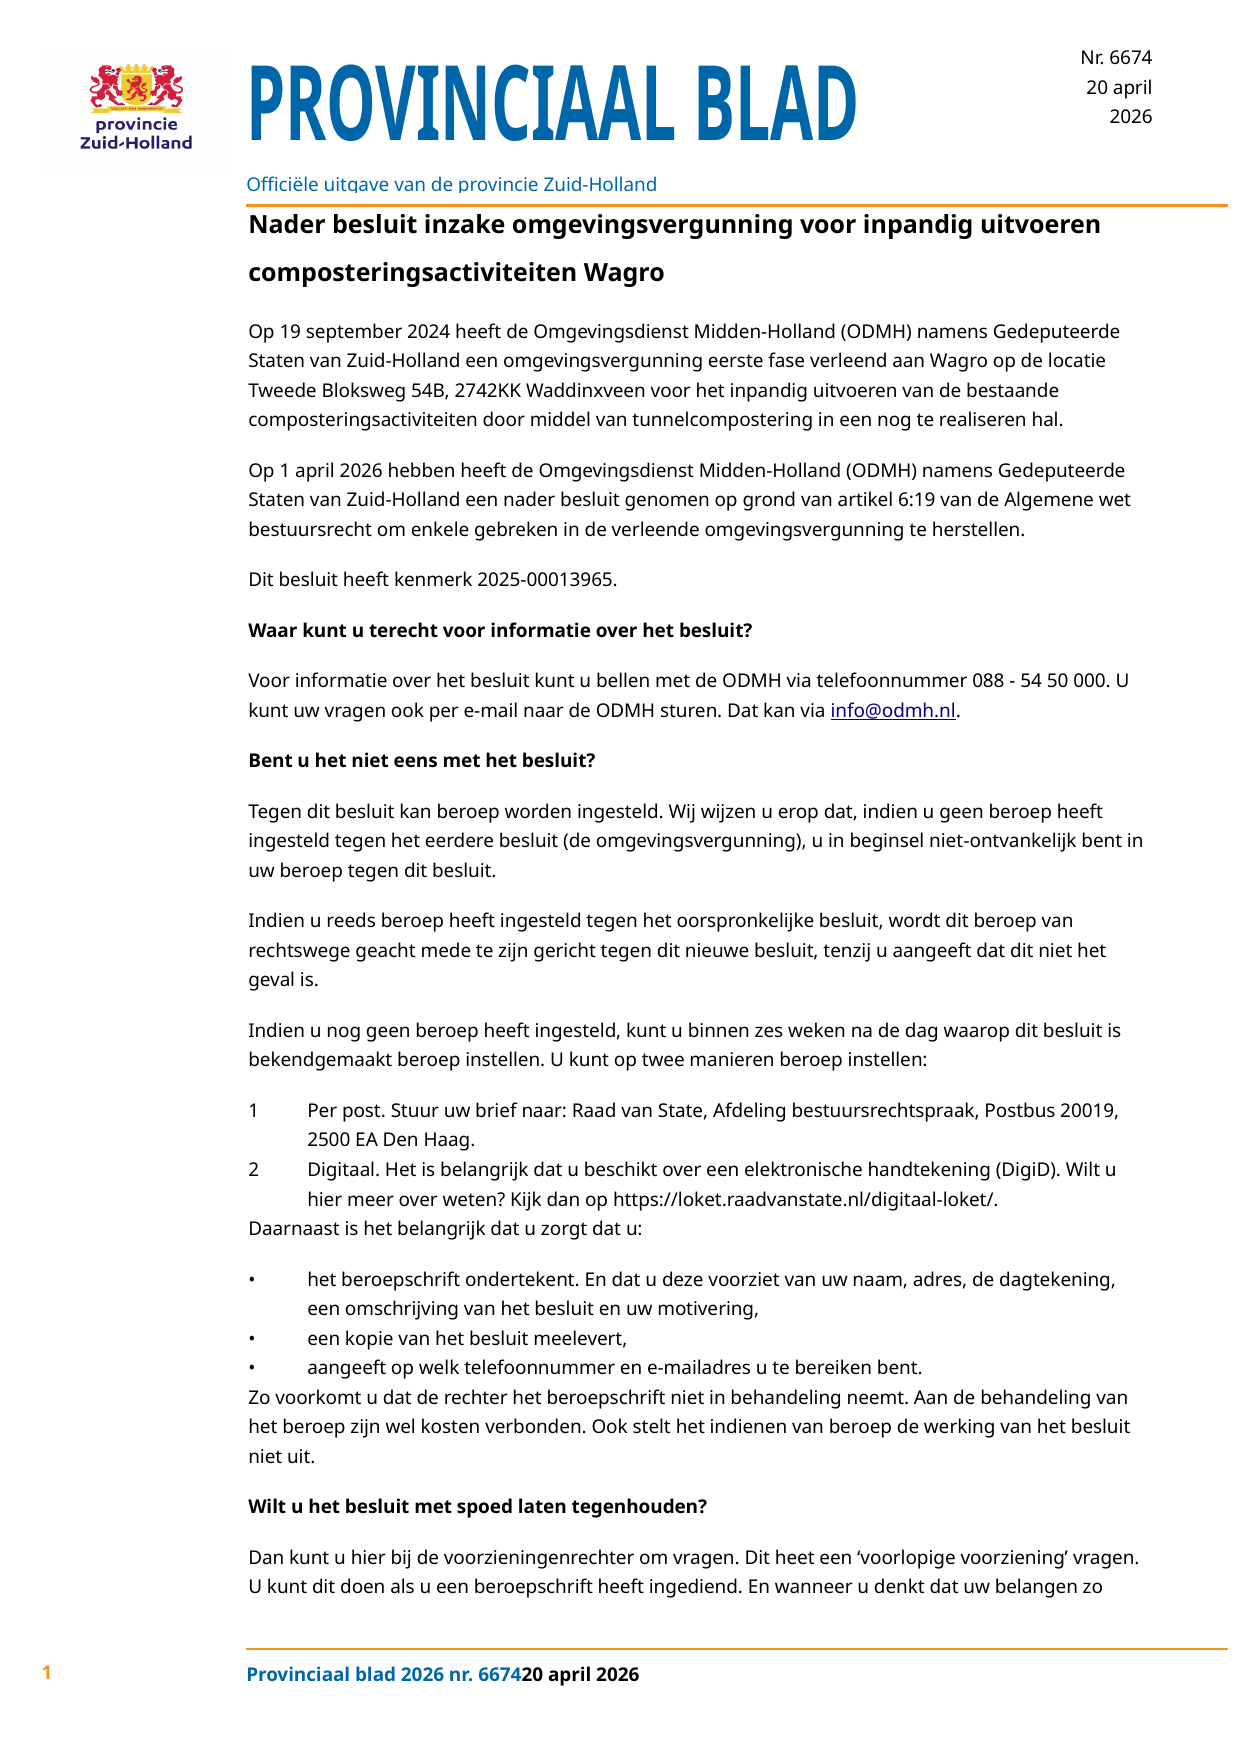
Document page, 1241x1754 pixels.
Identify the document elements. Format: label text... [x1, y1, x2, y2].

text Wilt u het besluit met spoed laten tegenhouden? [248, 1494, 1152, 1519]
text Op 19 september 2024 heeft de Omgevingsdienst Midden-Holland (ODMH) namens Gedeputeerde Staten van Zuid-Holland een omgevingsvergunning eerste fase verleend aan Wagro op de locatie Tweede Bloksweg 54B, 2742KK Waddinxveen voor het inpandig uitvoeren van de bestaande composteringsactiviteiten door middel van tunnelcompostering in een nog te realiseren hal. [248, 318, 1152, 432]
text Bent u het niet eens met het besluit? [248, 747, 1152, 773]
text Indien u nog geen beroep heeft ingesteld, kunt u binnen zes weken na de dag waarop dit besluit is bekendgemaakt beroep instellen. U kunt op twee manieren beroep instellen: [248, 1017, 1152, 1072]
text Dan kunt u hier bij de voorzieningenrechter om vragen. Dit heet een ‘voorlopige voorziening’ vragen. U kunt dit doen als u een beroepschrift heeft ingediend. En wanneer u denkt dat uw belangen zo [248, 1544, 1152, 1599]
list Per post. Stuur uw brief naar: Raad van State, Afdeling bestuursrechtspraak, Postbus 20019, 2500 EA Den Haag. [248, 1097, 1152, 1152]
list het beroepschrift ondertekent. En dat u deze voorziet van uw naam, adres, de dagtekening, een omschrijving van het besluit en uw motivering, [248, 1266, 1152, 1321]
list een kopie van het besluit meelevert, [248, 1325, 1152, 1351]
list Digitaal. Het is belangrijk dat u beschikt over een elektronische handtekening (DigiD). Wilt u hier meer over weten? Kijk dan op https://loket.raadvanstate.nl/digitaal-loket/. [248, 1156, 1152, 1212]
picture [41, 47, 231, 172]
text Dit besluit heeft kenmerk 2025-00013965. [248, 567, 1152, 592]
text Daarnaast is het belangrijk dat u zorgt dat u: [248, 1215, 1152, 1241]
text Voor informatie over het besluit kunt u bellen met de ODMH via telefoonnummer 088 - 54 50 000. U kunt uw vragen ook per e-mail naar de ODMH sturen. Dat kan via info@odmh.nl. [248, 667, 1152, 723]
text Op 1 april 2026 hebben heeft de Omgevingsdienst Midden-Holland (ODMH) namens Gedeputeerde Staten van Zuid-Holland een nader besluit genomen op grond van artikel 6:19 van de Algemene wet bestuursrecht om enkele gebreken in de verleende omgevingsvergunning te herstellen. [248, 457, 1152, 542]
text Zo voorkomt u dat de rechter het beroepschrift niet in behandeling neemt. Aan de behandeling van het beroep zijn wel kosten verbonden. Ook stelt het indienen van beroep de werking van het besluit niet uit. [248, 1384, 1152, 1469]
text Nader besluit inzake omgevingsvergunning voor inpandig uitvoeren composteringsactiviteiten Wagro [248, 207, 1152, 288]
list aangeeft op welk telefoonnummer en e-mailadres u te bereiken bent. [248, 1354, 1152, 1380]
text Waar kunt u terecht voor informatie over het besluit? [248, 617, 1152, 643]
text Tegen dit besluit kan beroep worden ingesteld. Wij wijzen u erop dat, indien u geen beroep heeft ingesteld tegen het eerdere besluit (de omgevingsvergunning), u in beginsel niet‑ontvankelijk bent in uw beroep tegen dit besluit. [248, 798, 1152, 883]
text Indien u reeds beroep heeft ingesteld tegen het oorspronkelijke besluit, wordt dit beroep van rechtswege geacht mede te zijn gericht tegen dit nieuwe besluit, tenzij u aangeeft dat dit niet het geval is. [248, 907, 1152, 992]
